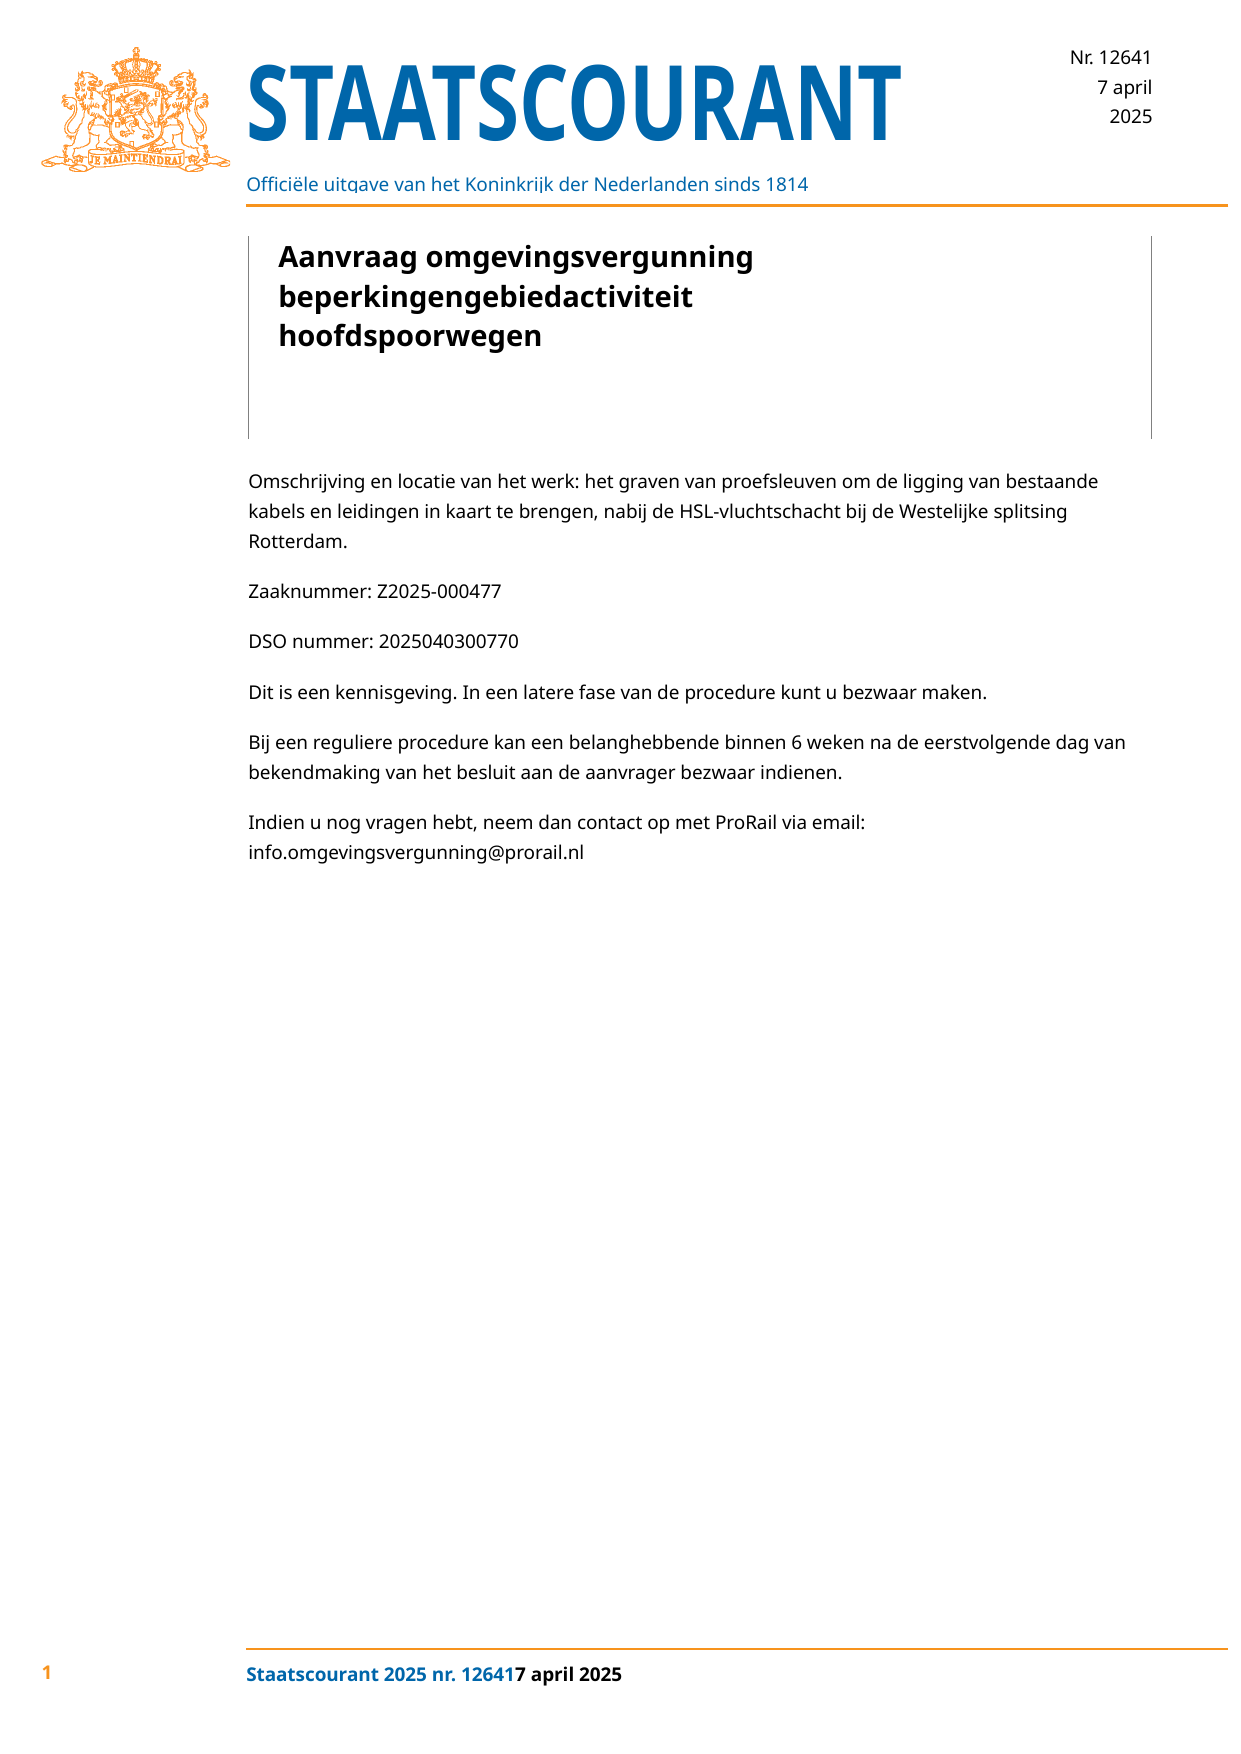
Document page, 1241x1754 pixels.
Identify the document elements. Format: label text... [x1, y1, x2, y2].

table_header [1090, 236, 1151, 413]
text DSO nummer: 2025040300770 [248, 629, 1152, 654]
text Indien u nog vragen hebt, neem dan contact op met ProRail via email: info.omgevingsvergunning@prorail.nl [248, 809, 1152, 865]
table_header [850, 414, 1151, 439]
picture [912, 236, 1090, 414]
text Zaaknummer: Z2025-000477 [248, 578, 1152, 604]
table_header [850, 236, 912, 413]
text Dit is een kennisgeving. In een latere fase van de procedure kunt u bezwaar maken. [248, 679, 1152, 705]
table_header Aanvraag omgevingsvergunning beperkingengebiedactiviteit hoofdspoorwegen [249, 236, 850, 439]
text Omschrijving en locatie van het werk: het graven van proefsleuven om de ligging van bestaande kabels en leidingen in kaart te brengen, nabij de HSL-vluchtschacht bij de Westelijke splitsing Rotterdam. [248, 469, 1152, 553]
picture [41, 47, 231, 172]
text Bij een reguliere procedure kan een belanghebbende binnen 6 weken na de eerstvolgende dag van bekendmaking van het besluit aan de aanvrager bezwaar indienen. [248, 729, 1152, 785]
